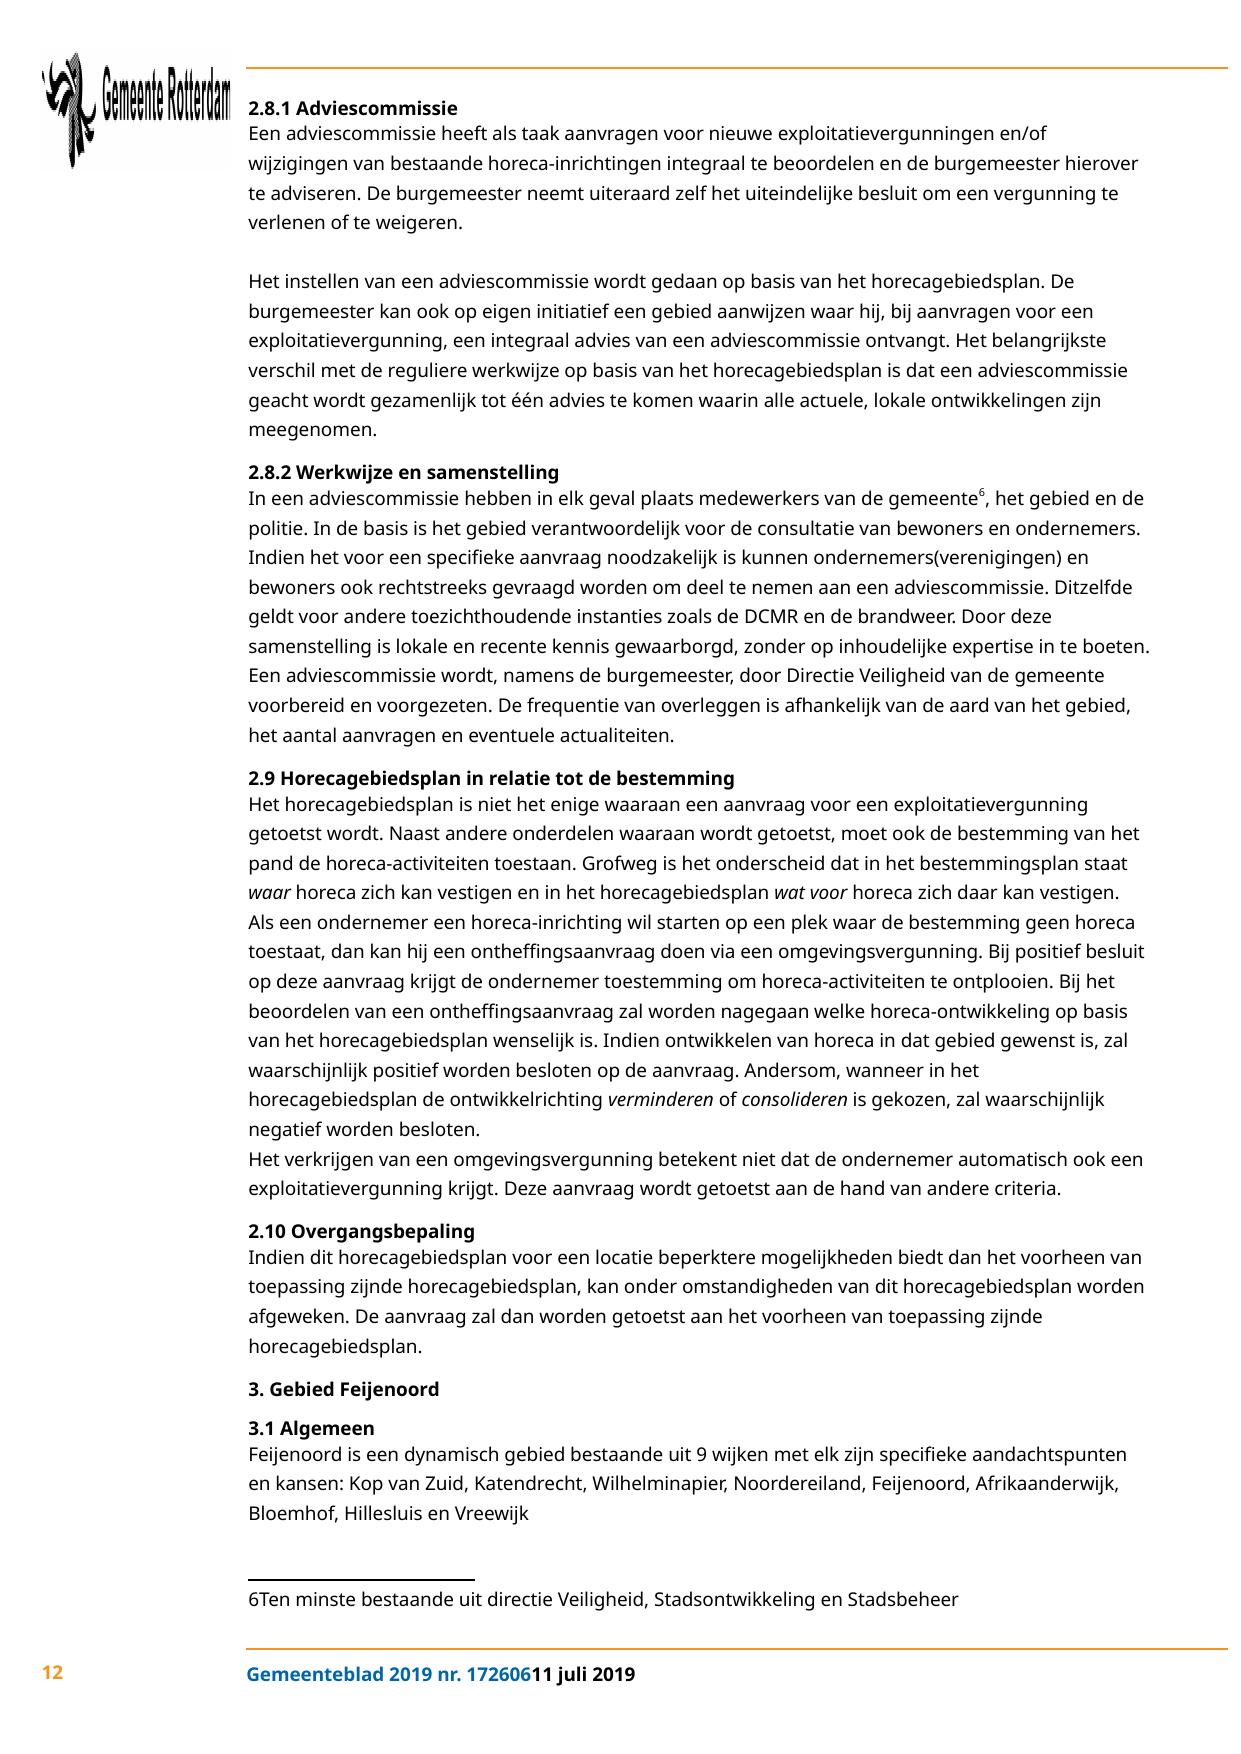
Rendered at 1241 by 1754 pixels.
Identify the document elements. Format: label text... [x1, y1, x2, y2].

text 2.8.1 Adviescommissie [248, 95, 1152, 121]
text Als een ondernemer een horeca-inrichting wil starten op een plek waar de bestemming geen horeca toestaat, dan kan hij een ontheffingsaanvraag doen via een omgevingsvergunning. Bij positief besluit op deze aanvraag krijgt de ondernemer toestemming om horeca-activiteiten te ontplooien. Bij het beoordelen van een ontheffingsaanvraag zal worden nagegaan welke horeca-ontwikkeling op basis van het horecagebiedsplan wenselijk is. Indien ontwikkelen van horeca in dat gebied gewenst is, zal waarschijnlijk positief worden besloten op de aanvraag. Andersom, wanneer in het horecagebiedsplan de ontwikkelrichting verminderen of consolideren is gekozen, zal waarschijnlijk negatief worden besloten. [248, 909, 1152, 1142]
text Een adviescommissie wordt, namens de burgemeester, door Directie Veiligheid van de gemeente voorbereid en voorgezeten. De frequentie van overleggen is afhankelijk van de aard van het gebied, het aantal aanvragen en eventuele actualiteiten. [248, 663, 1152, 748]
text In een adviescommissie hebben in elk geval plaats medewerkers van de gemeente, het gebied en de politie. In de basis is het gebied verantwoordelijk voor de consultatie van bewoners en ondernemers. Indien het voor een specifieke aanvraag noodzakelijk is kunnen ondernemers(verenigingen) en bewoners ook rechtstreeks gevraagd worden om deel te nemen aan een adviescommissie. Ditzelfde geldt voor andere toezichthoudende instanties zoals de DCMR en de brandweer. Door deze samenstelling is lokale en recente kennis gewaarborgd, zonder op inhoudelijke expertise in te boeten. [248, 485, 1152, 659]
text 2.8.2 Werkwijze en samenstelling [248, 459, 1152, 485]
text Feijenoord is een dynamisch gebied bestaande uit 9 wijken met elk zijn specifieke aandachtspunten en kansen: Kop van Zuid, Katendrecht, Wilhelminapier, Noordereiland, Feijenoord, Afrikaanderwijk, Bloemhof, Hillesluis en Vreewijk [248, 1441, 1152, 1526]
text Een adviescommissie heeft als taak aanvragen voor nieuwe exploitatievergunningen en/of wijzigingen van bestaande horeca-inrichtingen integraal te beoordelen en de burgemeester hierover te adviseren. De burgemeester neemt uiteraard zelf het uiteindelijke besluit om een vergunning te verlenen of te weigeren. [248, 121, 1152, 235]
text 3. Gebied Feijenoord [248, 1376, 1152, 1402]
text 2.9 Horecagebiedsplan in relatie tot de bestemming [248, 765, 1152, 791]
text Het instellen van een adviescommissie wordt gedaan op basis van het horecagebiedsplan. De burgemeester kan ook op eigen initiatief een gebied aanwijzen waar hij, bij aanvragen voor een exploitatievergunning, een integraal advies van een adviescommissie ontvangt. Het belangrijkste verschil met de reguliere werkwijze op basis van het horecagebiedsplan is dat een adviescommissie geacht wordt gezamenlijk tot één advies te komen waarin alle actuele, lokale ontwikkelingen zijn meegenomen. [248, 268, 1152, 442]
text Ten minste bestaande uit directie Veiligheid, Stadsontwikkeling en Stadsbeheer [248, 1586, 1152, 1612]
text Indien dit horecagebiedsplan voor een locatie beperktere mogelijkheden biedt dan het voorheen van toepassing zijnde horecagebiedsplan, kan onder omstandigheden van dit horecagebiedsplan worden afgeweken. De aanvraag zal dan worden getoetst aan het voorheen van toepassing zijnde horecagebiedsplan. [248, 1244, 1152, 1359]
text 3.1 Algemeen [248, 1415, 1152, 1441]
text 2.10 Overgangsbepaling [248, 1218, 1152, 1244]
picture [41, 47, 231, 172]
text Het horecagebiedsplan is niet het enige waaraan een aanvraag voor een exploitatievergunning getoetst wordt. Naast andere onderdelen waaraan wordt getoetst, moet ook de bestemming van het pand de horeca-activiteiten toestaan. Grofweg is het onderscheid dat in het bestemmingsplan staat waar horeca zich kan vestigen en in het horecagebiedsplan wat voor horeca zich daar kan vestigen. [248, 791, 1152, 905]
text Het verkrijgen van een omgevingsvergunning betekent niet dat de ondernemer automatisch ook een exploitatievergunning krijgt. Deze aanvraag wordt getoetst aan de hand van andere criteria. [248, 1146, 1152, 1201]
